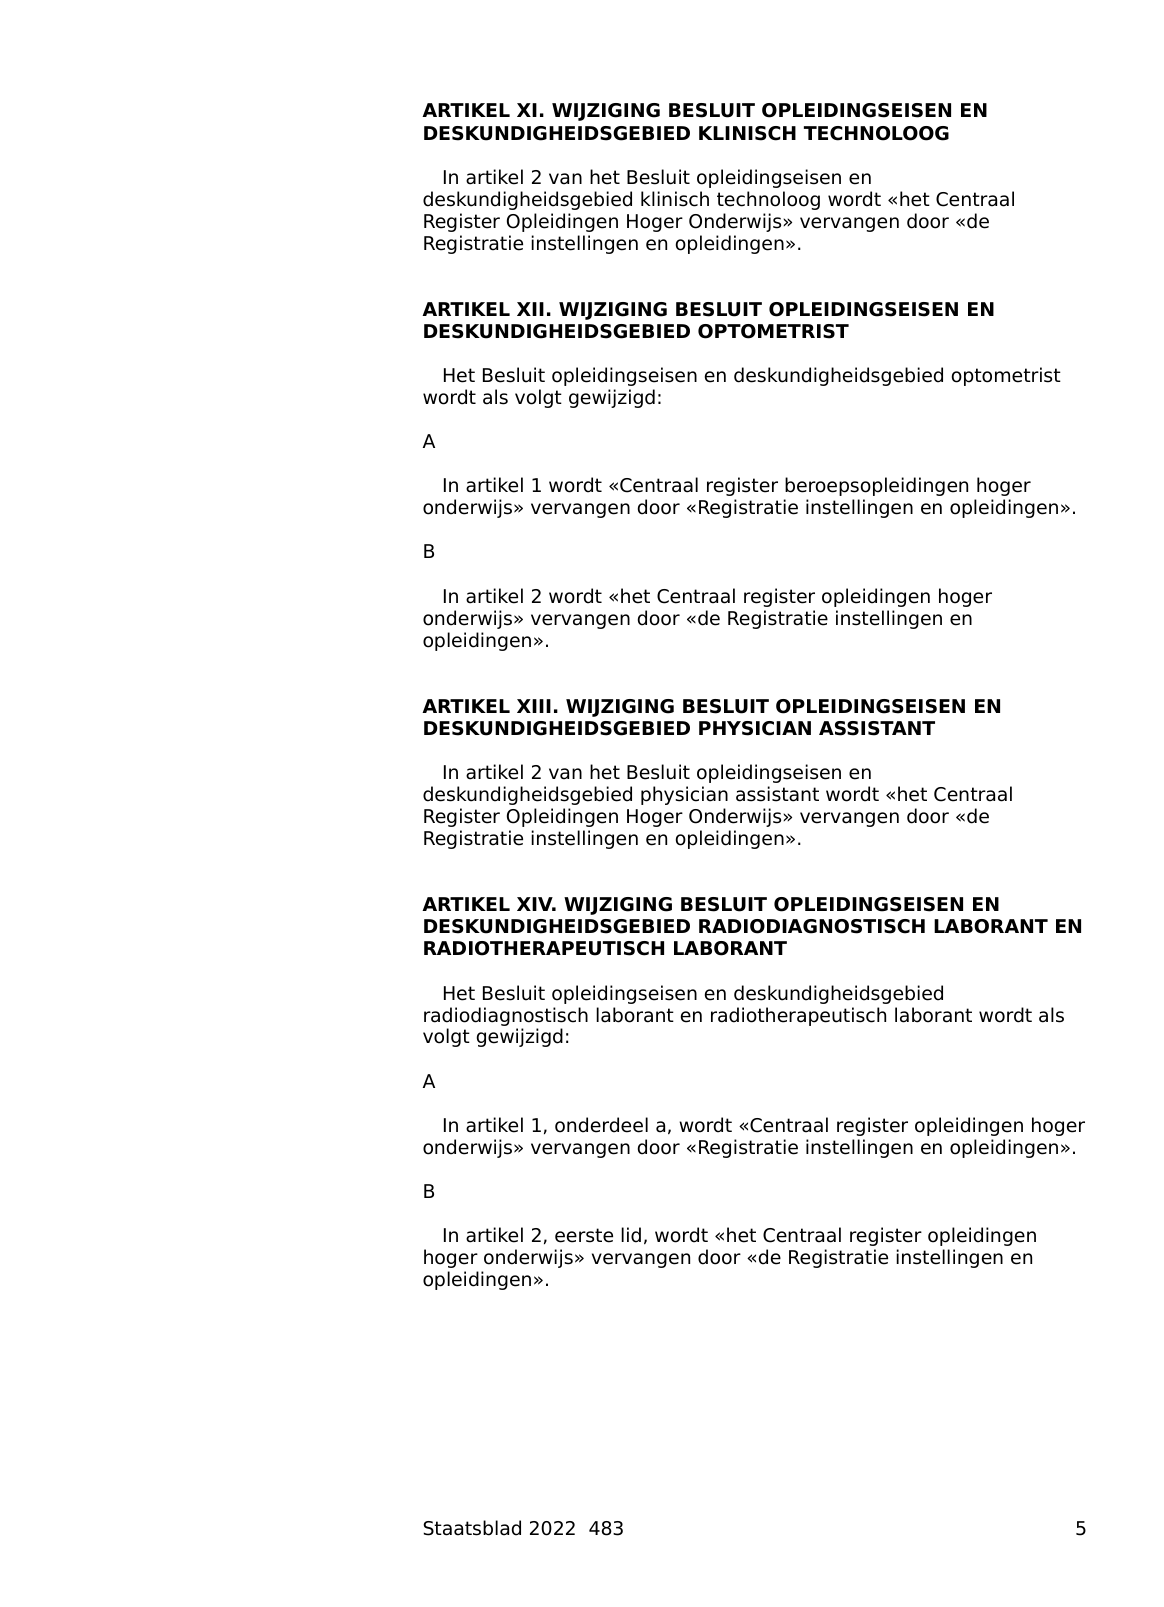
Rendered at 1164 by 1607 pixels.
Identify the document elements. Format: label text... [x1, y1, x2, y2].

text In artikel 2 van het Besluit opleidingseisen en deskundigheidsgebied physician assistant wordt «het Centraal Register Opleidingen Hoger Onderwijs» vervangen door «de Registratie instellingen en opleidingen». [422, 762, 1087, 850]
text In artikel 1 wordt «Centraal register beroepsopleidingen hoger onderwijs» vervangen door «Registratie instellingen en opleidingen». [422, 475, 1087, 519]
text In artikel 2 wordt «het Centraal register opleidingen hoger onderwijs» vervangen door «de Registratie instellingen en opleidingen». [422, 586, 1087, 652]
text A [422, 1071, 1087, 1093]
text Het Besluit opleidingseisen en deskundigheidsgebied optometrist wordt als volgt gewijzigd: [422, 365, 1087, 409]
subtitle ARTIKEL XI. WIJZIGING BESLUIT OPLEIDINGSEISEN EN DESKUNDIGHEIDSGEBIED KLINISCH TECHNOLOOG [422, 100, 1087, 144]
subtitle ARTIKEL XIII. WIJZIGING BESLUIT OPLEIDINGSEISEN EN DESKUNDIGHEIDSGEBIED PHYSICIAN ASSISTANT [422, 696, 1087, 740]
text In artikel 2 van het Besluit opleidingseisen en deskundigheidsgebied klinisch technoloog wordt «het Centraal Register Opleidingen Hoger Onderwijs» vervangen door «de Registratie instellingen en opleidingen». [422, 167, 1087, 254]
text B [422, 541, 1087, 563]
text In artikel 2, eerste lid, wordt «het Centraal register opleidingen hoger onderwijs» vervangen door «de Registratie instellingen en opleidingen». [422, 1225, 1087, 1291]
subtitle ARTIKEL XIV. WIJZIGING BESLUIT OPLEIDINGSEISEN EN DESKUNDIGHEIDSGEBIED RADIODIAGNOSTISCH LABORANT EN RADIOTHERAPEUTISCH LABORANT [422, 894, 1087, 960]
subtitle ARTIKEL XII. WIJZIGING BESLUIT OPLEIDINGSEISEN EN DESKUNDIGHEIDSGEBIED OPTOMETRIST [422, 299, 1087, 343]
text B [422, 1181, 1087, 1203]
text In artikel 1, onderdeel a, wordt «Centraal register opleidingen hoger onderwijs» vervangen door «Registratie instellingen en opleidingen». [422, 1115, 1087, 1159]
text A [422, 431, 1087, 453]
text Het Besluit opleidingseisen en deskundigheidsgebied radiodiagnostisch laborant en radiotherapeutisch laborant wordt als volgt gewijzigd: [422, 982, 1087, 1048]
